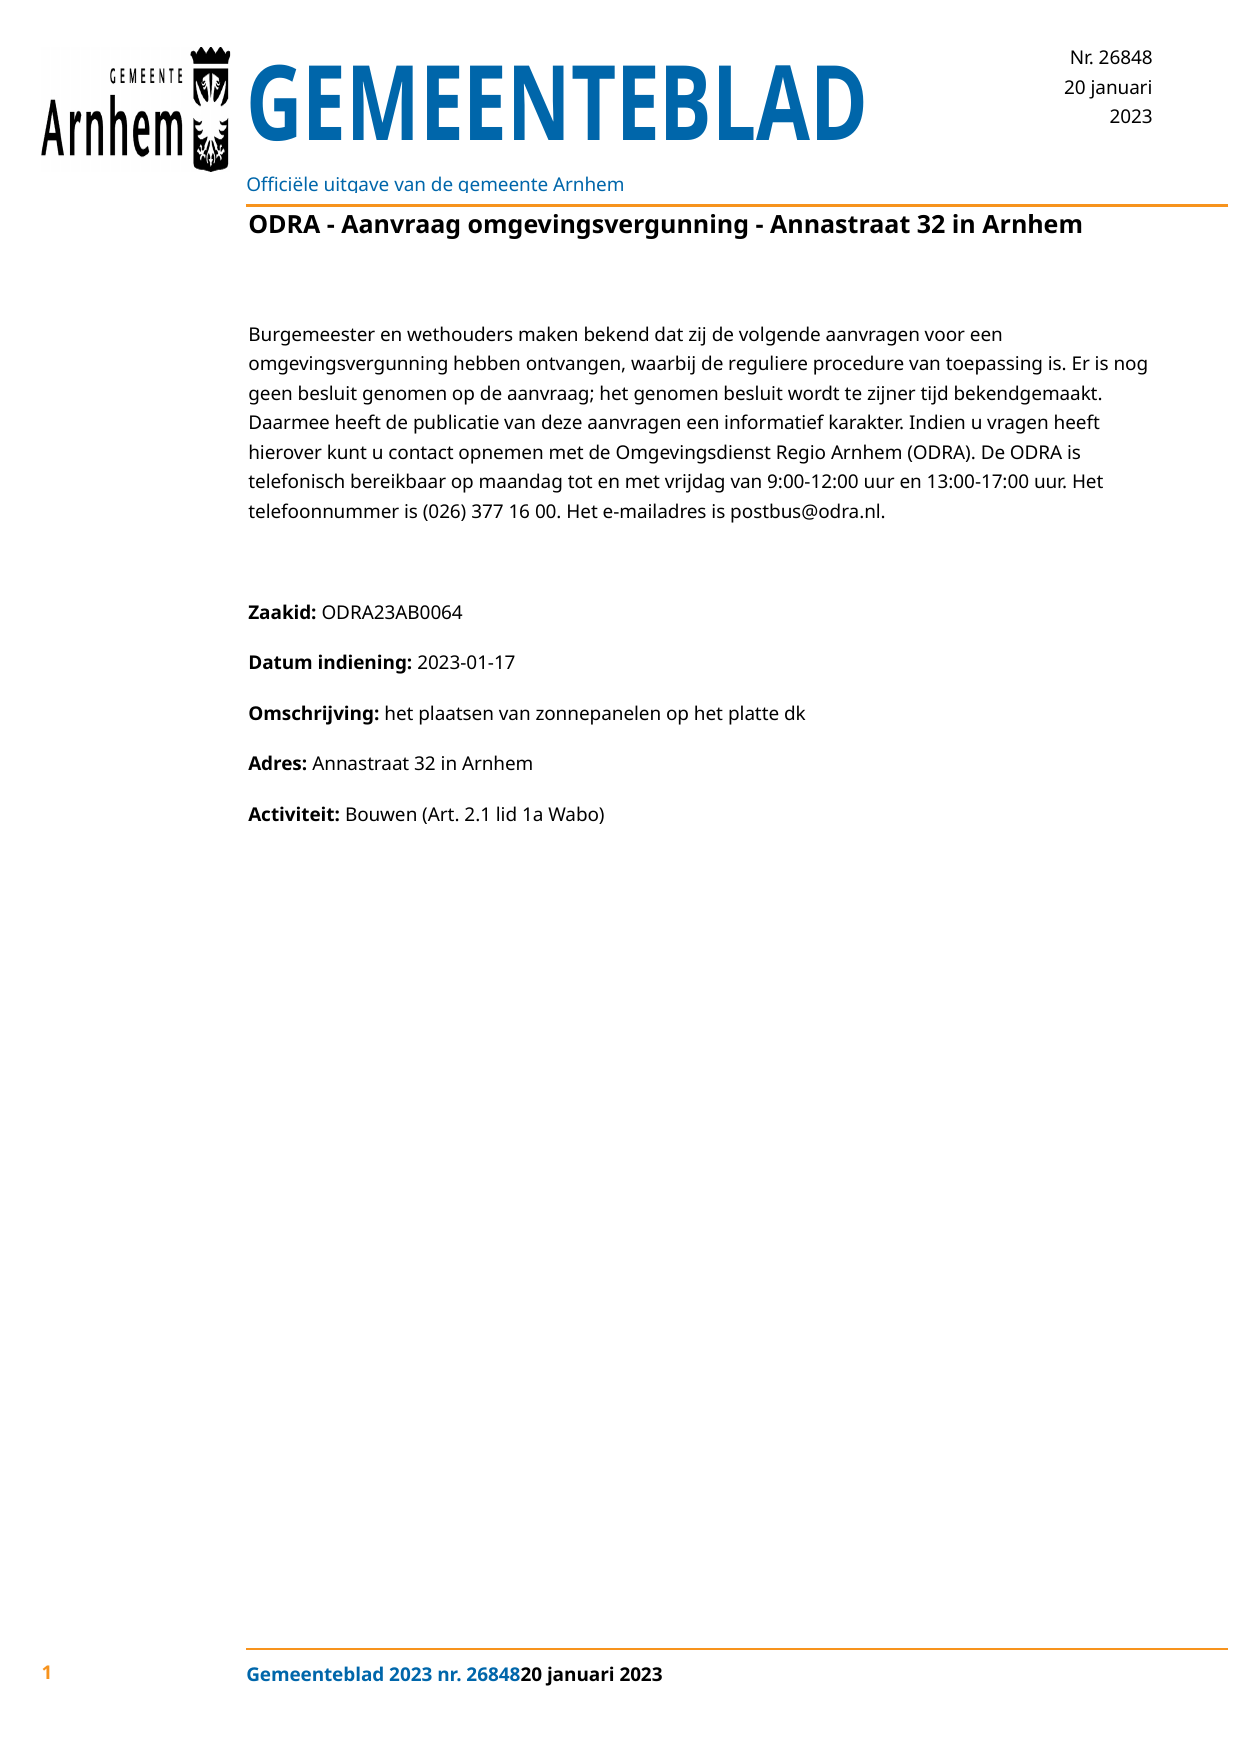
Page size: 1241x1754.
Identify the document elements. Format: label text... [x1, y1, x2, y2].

text Burgemeester en wethouders maken bekend dat zij de volgende aanvragen voor een omgevingsvergunning hebben ontvangen, waarbij de reguliere procedure van toepassing is. Er is nog geen besluit genomen op de aanvraag; het genomen besluit wordt te zijner tijd bekendgemaakt. Daarmee heeft de publicatie van deze aanvragen een informatief karakter. Indien u vragen heeft hierover kunt u contact opnemen met de Omgevingsdienst Regio Arnhem (ODRA). De ODRA is telefonisch bereikbaar op maandag tot en met vrijdag van 9:00-12:00 uur en 13:00-17:00 uur. Het telefoonnummer is (026) 377 16 00. Het e-mailadres is postbus@odra.nl. [248, 321, 1152, 524]
text Zaakid: ODRA23AB0064 [248, 599, 1152, 625]
text Adres: Annastraat 32 in Arnhem [248, 750, 1152, 776]
text Omschrijving: het plaatsen van zonnepanelen op het platte dk [248, 700, 1152, 726]
text Datum indiening: 2023-01-17 [248, 649, 1152, 675]
text ODRA - Aanvraag omgevingsvergunning - Annastraat 32 in Arnhem [248, 207, 1152, 241]
picture [41, 47, 231, 172]
text Activiteit: Bouwen (Art. 2.1 lid 1a Wabo) [248, 801, 1152, 826]
